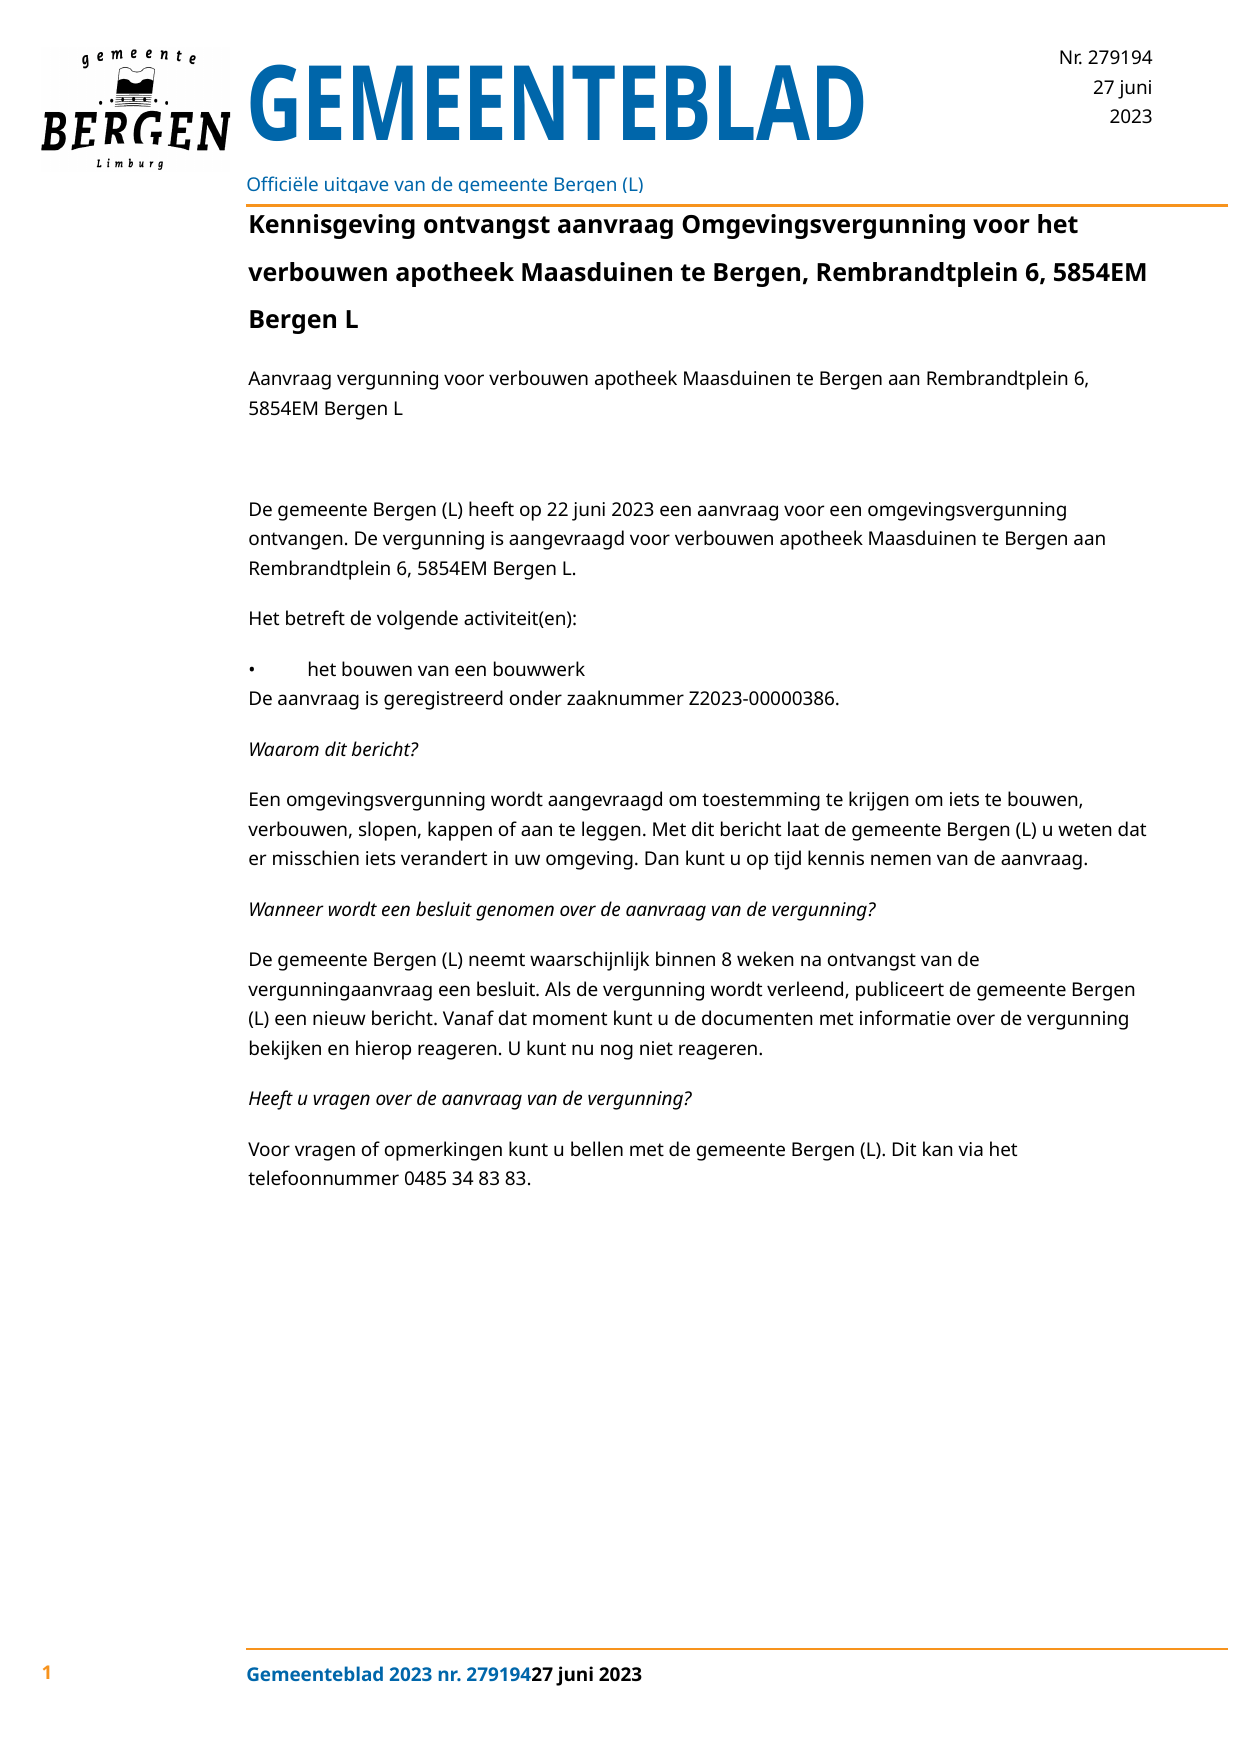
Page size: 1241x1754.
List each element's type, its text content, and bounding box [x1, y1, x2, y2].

text Een omgevingsvergunning wordt aangevraagd om toestemming te krijgen om iets te bouwen, verbouwen, slopen, kappen of aan te leggen. Met dit bericht laat de gemeente Bergen (L) u weten dat er misschien iets verandert in uw omgeving. Dan kunt u op tijd kennis nemen van de aanvraag. [248, 786, 1152, 871]
text Kennisgeving ontvangst aanvraag Omgevingsvergunning voor het verbouwen apotheek Maasduinen te Bergen, Rembrandtplein 6, 5854EM Bergen L [248, 207, 1152, 336]
text Aanvraag vergunning voor verbouwen apotheek Maasduinen te Bergen aan Rembrandtplein 6, 5854EM Bergen L [248, 366, 1152, 421]
text De gemeente Bergen (L) neemt waarschijnlijk binnen 8 weken na ontvangst van de vergunningaanvraag een besluit. Als de vergunning wordt verleend, publiceert de gemeente Bergen (L) een nieuw bericht. Vanaf dat moment kunt u de documenten met informatie over de vergunning bekijken en hierop reageren. U kunt nu nog niet reageren. [248, 946, 1152, 1061]
picture [41, 47, 231, 172]
text Voor vragen of opmerkingen kunt u bellen met de gemeente Bergen (L). Dit kan via het telefoonnummer 0485 34 83 83. [248, 1136, 1152, 1191]
text Wanneer wordt een besluit genomen over de aanvraag van de vergunning? [248, 896, 1152, 922]
text De gemeente Bergen (L) heeft op 22 juni 2023 een aanvraag voor een omgevingsvergunning ontvangen. De vergunning is aangevraagd voor verbouwen apotheek Maasduinen te Bergen aan Rembrandtplein 6, 5854EM Bergen L. [248, 496, 1152, 581]
text De aanvraag is geregistreerd onder zaaknummer Z2023-00000386. [248, 686, 1152, 711]
text Heeft u vragen over de aanvraag van de vergunning? [248, 1086, 1152, 1111]
list het bouwen van een bouwwerk [248, 656, 1152, 682]
text Het betreft de volgende activiteit(en): [248, 606, 1152, 631]
text Waarom dit bericht? [248, 736, 1152, 762]
